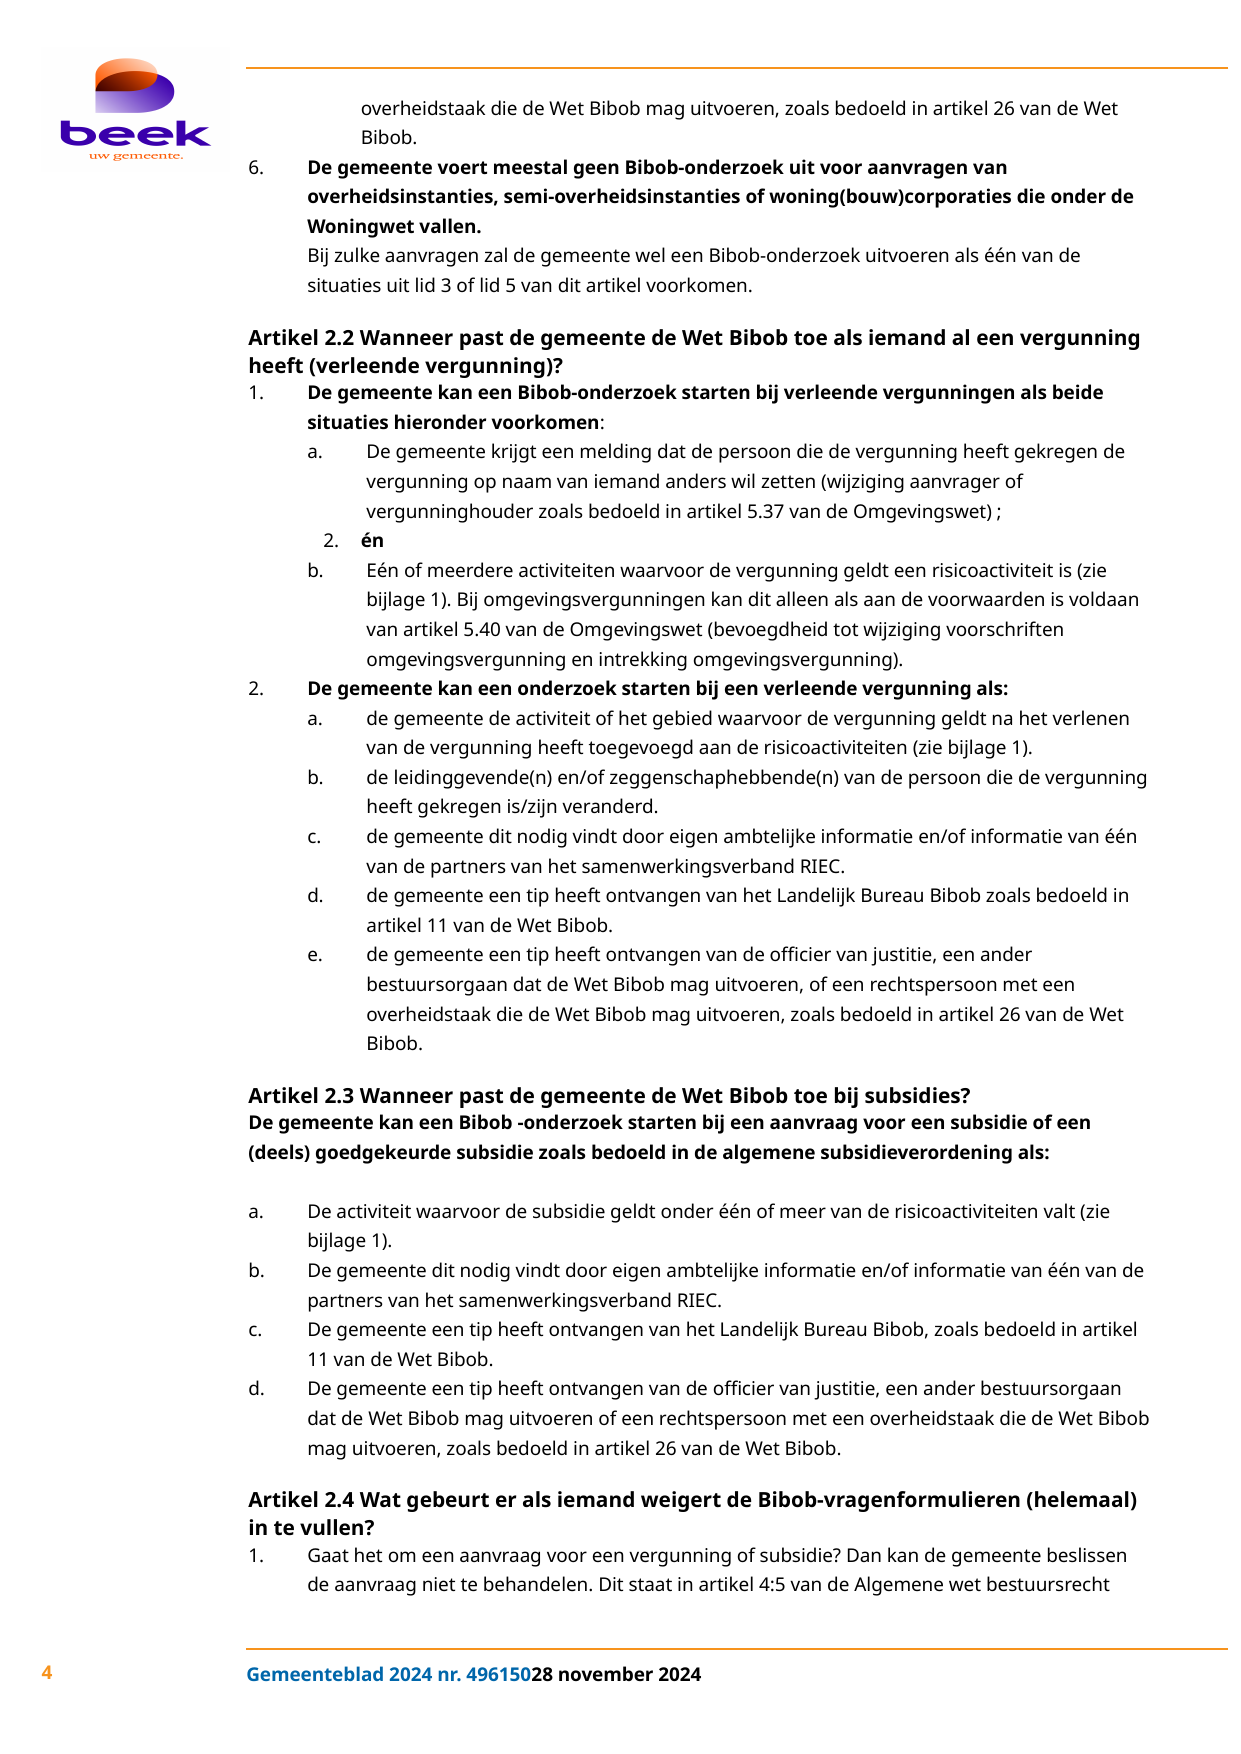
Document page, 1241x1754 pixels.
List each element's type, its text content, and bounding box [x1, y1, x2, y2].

list Bij zulke aanvragen zal de gemeente wel een Bibob-onderzoek uitvoeren als één van de situaties uit lid 3 of lid 5 van dit artikel voorkomen. [248, 243, 1152, 298]
list én [323, 527, 1152, 553]
list De gemeente een tip heeft ontvangen van de officier van justitie, een ander bestuursorgaan dat de Wet Bibob mag uitvoeren of een rechtspersoon met een overheidstaak die de Wet Bibob mag uitvoeren, zoals bedoeld in artikel 26 van de Wet Bibob. [248, 1376, 1152, 1460]
list de gemeente een tip heeft ontvangen van de officier van justitie, een ander bestuursorgaan dat de Wet Bibob mag uitvoeren, of een rechtspersoon met een overheidstaak die de Wet Bibob mag uitvoeren, zoals bedoeld in artikel 26 van de Wet Bibob. [307, 942, 1152, 1056]
list Gaat het om een aanvraag voor een vergunning of subsidie? Dan kan de gemeente beslissen de aanvraag niet te behandelen. Dit staat in artikel 4:5 van de Algemene wet bestuursrecht [248, 1542, 1152, 1597]
list De gemeente dit nodig vindt door eigen ambtelijke informatie en/of informatie van één van de partners van het samenwerkingsverband RIEC. [248, 1257, 1152, 1312]
picture [41, 47, 231, 172]
text Artikel 2.4 Wat gebeurt er als iemand weigert de Bibob-vragenformulieren (helemaal) in te vullen? [248, 1485, 1152, 1542]
list De gemeente krijgt een melding dat de persoon die de vergunning heeft gekregen de vergunning op naam van iemand anders wil zetten (wijziging aanvrager of vergunninghouder zoals bedoeld in artikel 5.37 van de Omgevingswet) ; [307, 439, 1152, 524]
list de gemeente dit nodig vindt door eigen ambtelijke informatie en/of informatie van één van de partners van het samenwerkingsverband RIEC. [307, 823, 1152, 879]
list Eén of meerdere activiteiten waarvoor de vergunning geldt een risicoactiviteit is (zie bijlage 1). Bij omgevingsvergunningen kan dit alleen als aan de voorwaarden is voldaan van artikel 5.40 van de Omgevingswet (bevoegdheid tot wijziging voorschriften omgevingsvergunning en intrekking omgevingsvergunning). [307, 557, 1152, 672]
list de gemeente de activiteit of het gebied waarvoor de vergunning geldt na het verlenen van de vergunning heeft toegevoegd aan de risicoactiviteiten (zie bijlage 1). [307, 705, 1152, 760]
list De gemeente voert meestal geen Bibob-onderzoek uit voor aanvragen van overheidsinstanties, semi-overheidsinstanties of woning(bouw)corporaties die onder de Woningwet vallen. [248, 154, 1152, 239]
text Artikel 2.3 Wanneer past de gemeente de Wet Bibob toe bij subsidies? [248, 1081, 1152, 1109]
list de leidinggevende(n) en/of zeggenschaphebbende(n) van de persoon die de vergunning heeft gekregen is/zijn veranderd. [307, 764, 1152, 819]
text Artikel 2.2 Wanneer past de gemeente de Wet Bibob toe als iemand al een vergunning heeft (verleende vergunning)? [248, 323, 1152, 379]
list De gemeente kan een Bibob-onderzoek starten bij verleende vergunningen als beide situaties hieronder voorkomen: [248, 379, 1152, 435]
list de gemeente een tip heeft ontvangen van het Landelijk Bureau Bibob zoals bedoeld in artikel 11 van de Wet Bibob. [307, 882, 1152, 938]
list De gemeente kan een onderzoek starten bij een verleende vergunning als: [248, 675, 1152, 701]
list De gemeente een tip heeft ontvangen van het Landelijk Bureau Bibob, zoals bedoeld in artikel 11 van de Wet Bibob. [248, 1316, 1152, 1372]
list De activiteit waarvoor de subsidie geldt onder één of meer van de risicoactiviteiten valt (zie bijlage 1). [248, 1198, 1152, 1253]
list overheidstaak die de Wet Bibob mag uitvoeren, zoals bedoeld in artikel 26 van de Wet Bibob. [323, 95, 1152, 150]
text De gemeente kan een Bibob -onderzoek starten bij een aanvraag voor een subsidie of een (deels) goedgekeurde subsidie zoals bedoeld in de algemene subsidieverordening als: [248, 1109, 1152, 1164]
